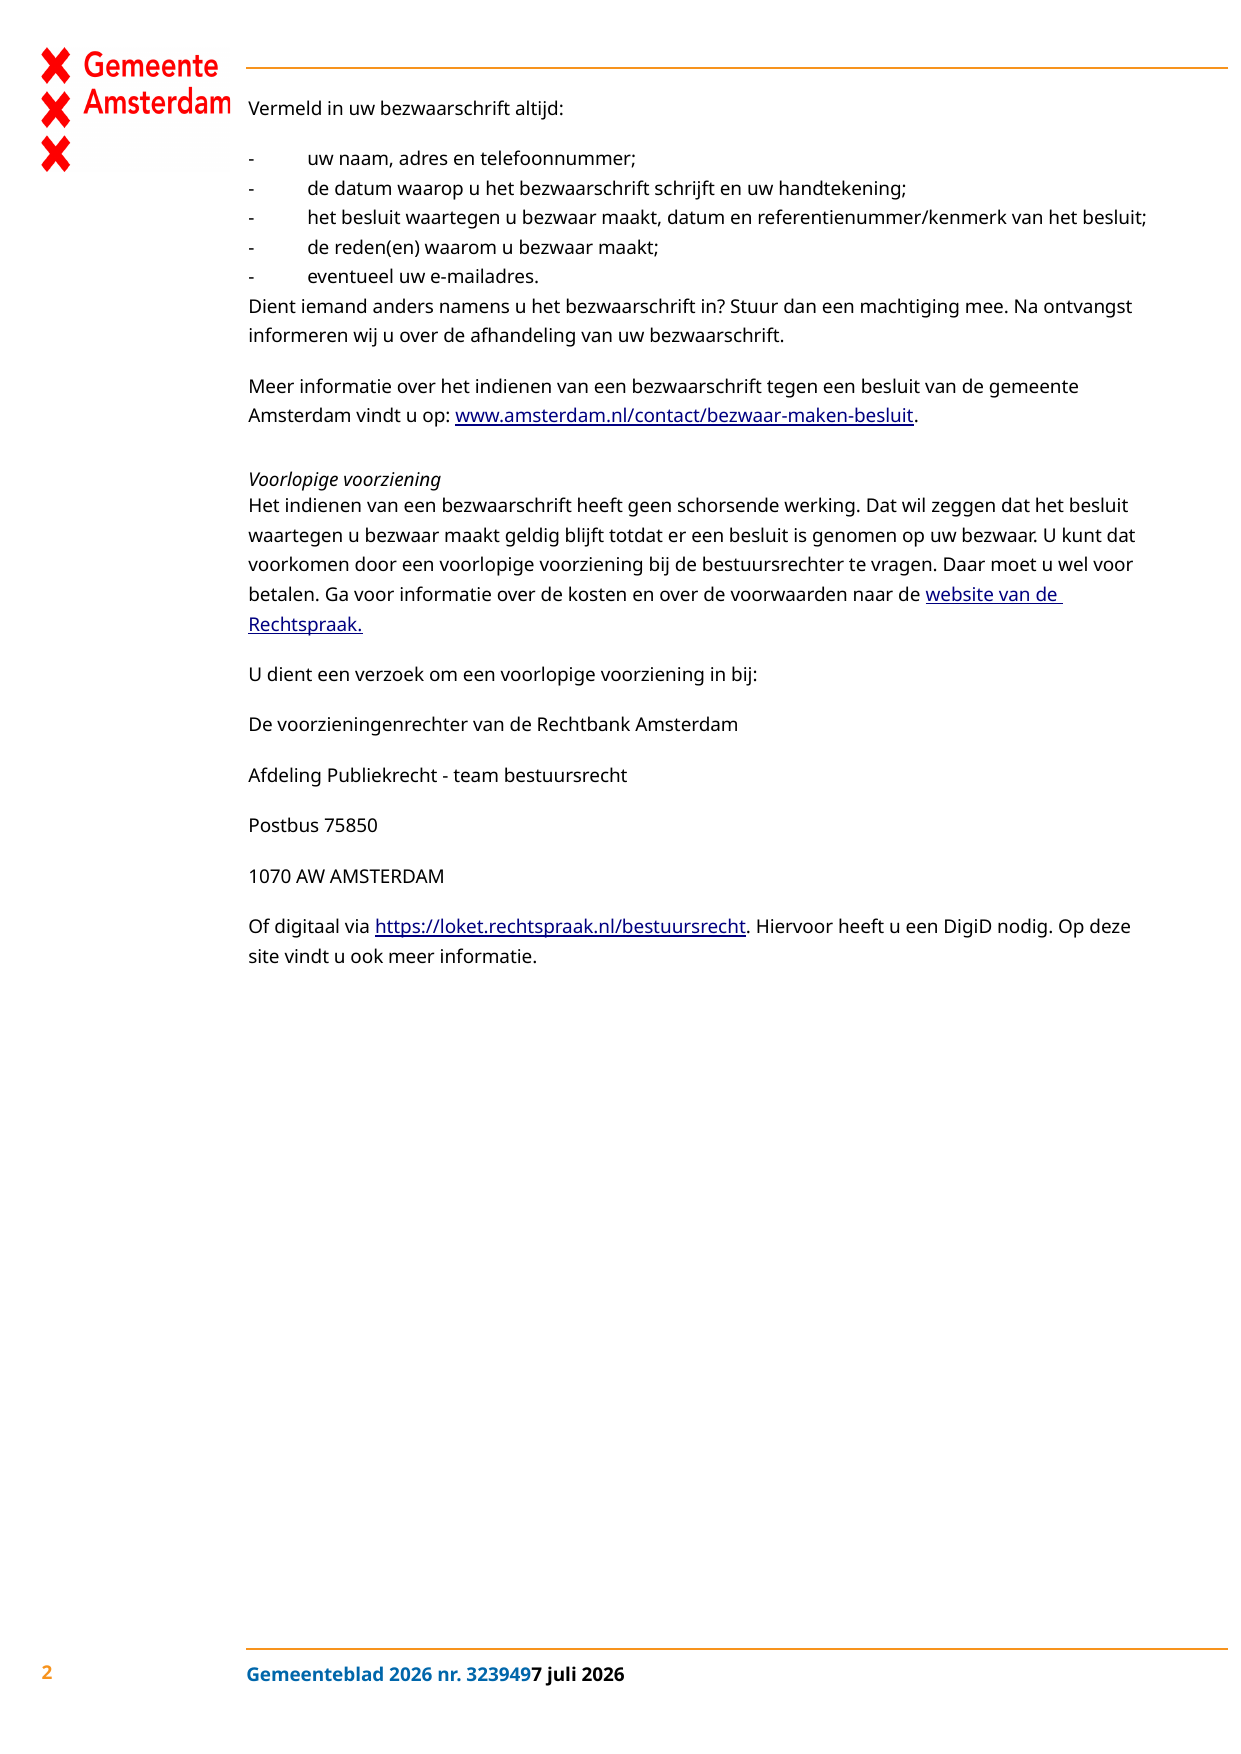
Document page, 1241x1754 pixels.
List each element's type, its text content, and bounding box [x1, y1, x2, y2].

text Dient iemand anders namens u het bezwaarschrift in? Stuur dan een machtiging mee. Na ontvangst informeren wij u over de afhandeling van uw bezwaarschrift. [248, 293, 1152, 348]
text Meer informatie over het indienen van een bezwaarschrift tegen een besluit van de gemeente Amsterdam vindt u op: www.amsterdam.nl/contact/bezwaar-maken-besluit. [248, 373, 1152, 428]
list de datum waarop u het bezwaarschrift schrijft en uw handtekening; [248, 175, 1152, 201]
list de reden(en) waarom u bezwaar maakt; [248, 234, 1152, 260]
text Afdeling Publiekrecht - team bestuursrecht [248, 762, 1152, 788]
text 1070 AW AMSTERDAM [248, 863, 1152, 888]
text U dient een verzoek om een voorlopige voorziening in bij: [248, 661, 1152, 687]
text De voorzieningenrechter van de Rechtbank Amsterdam [248, 712, 1152, 737]
list eventueel uw e-mailadres. [248, 263, 1152, 289]
picture [41, 47, 231, 172]
text Vermeld in uw bezwaarschrift altijd: [248, 95, 1152, 121]
text Postbus 75850 [248, 812, 1152, 838]
text Of digitaal via https://loket.rechtspraak.nl/bestuursrecht. Hiervoor heeft u een DigiD nodig. Op deze site vindt u ook meer informatie. [248, 913, 1152, 968]
text Voorlopige voorziening [248, 467, 1152, 492]
list uw naam, adres en telefoonnummer; [248, 145, 1152, 171]
text Het indienen van een bezwaarschrift heeft geen schorsende werking. Dat wil zeggen dat het besluit waartegen u bezwaar maakt geldig blijft totdat er een besluit is genomen op uw bezwaar. U kunt dat voorkomen door een voorlopige voorziening bij de bestuursrechter te vragen. Daar moet u wel voor betalen. Ga voor informatie over de kosten en over de voorwaarden naar de website van de Rechtspraak. [248, 492, 1152, 636]
list het besluit waartegen u bezwaar maakt, datum en referentienummer/kenmerk van het besluit; [248, 204, 1152, 230]
